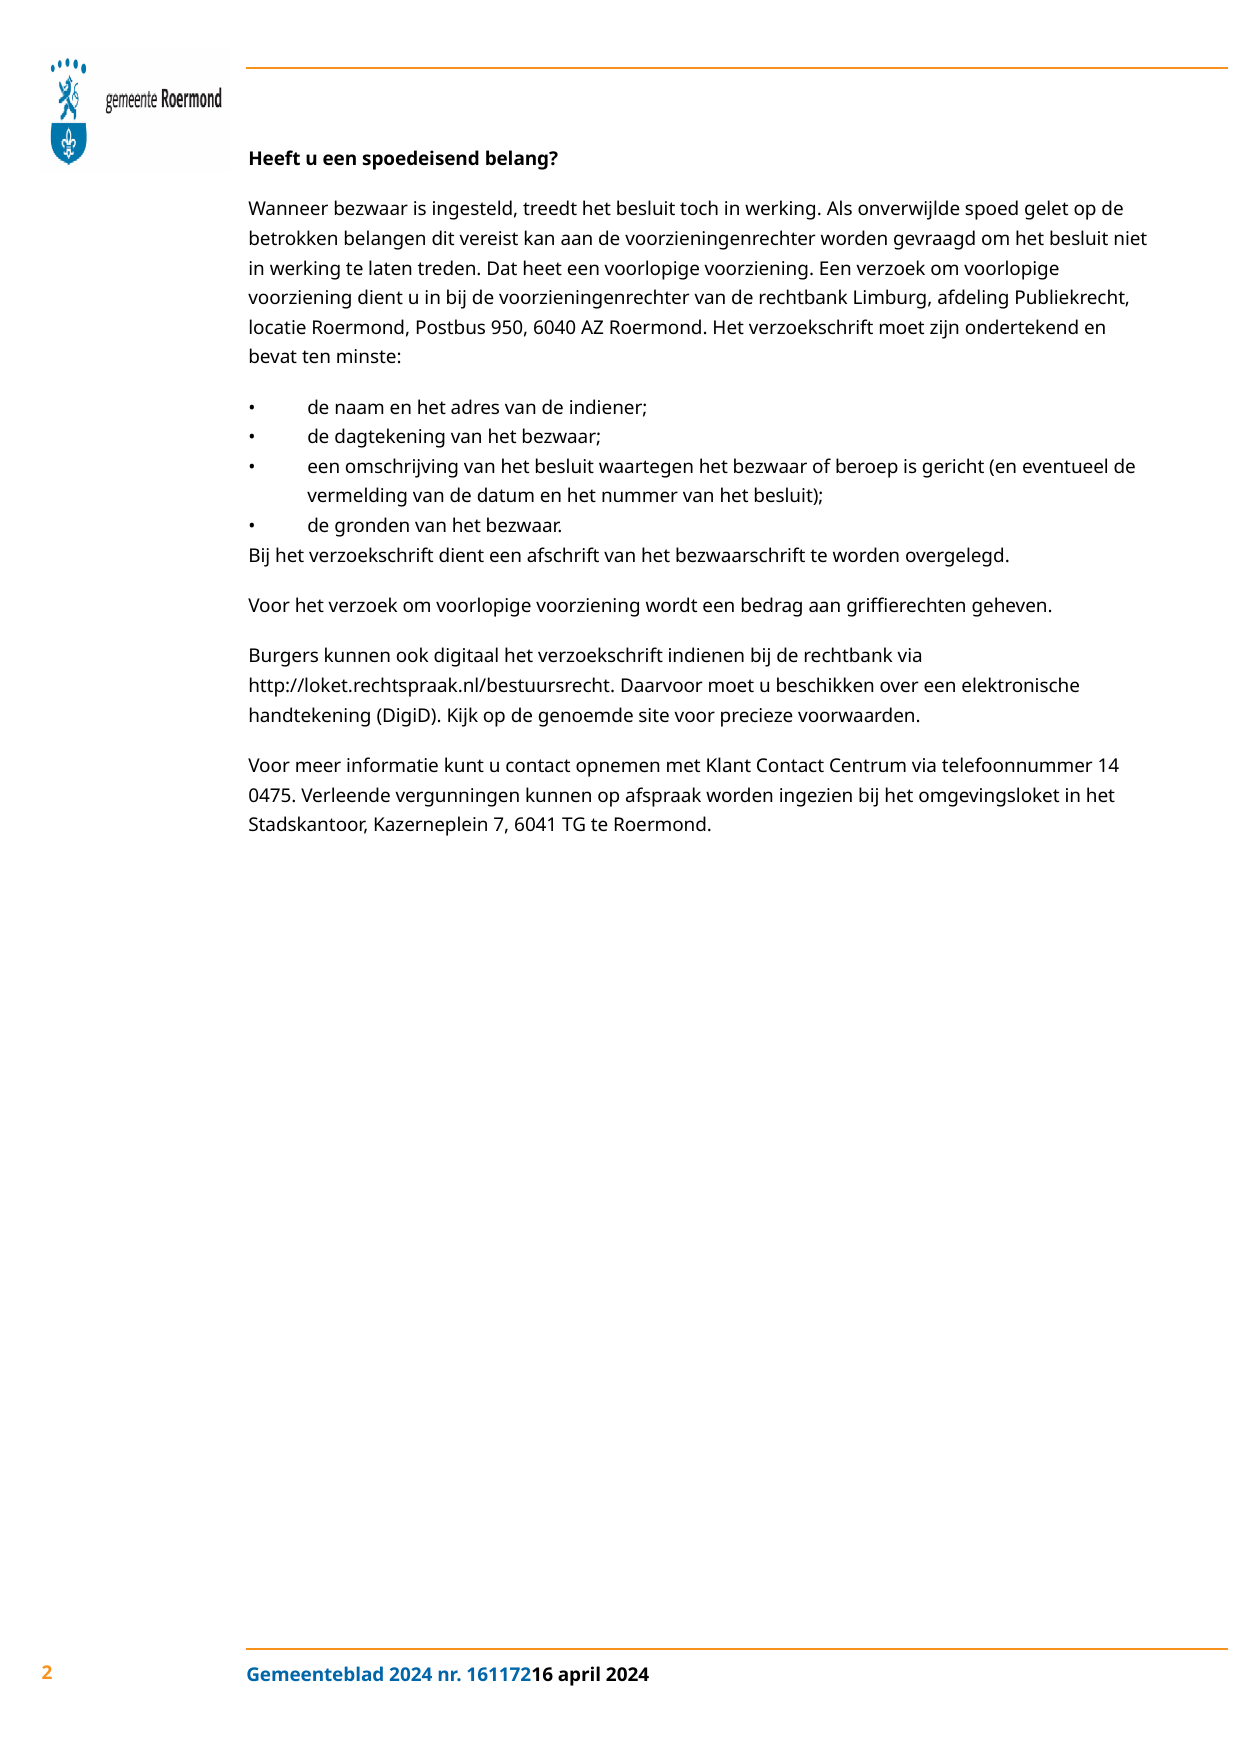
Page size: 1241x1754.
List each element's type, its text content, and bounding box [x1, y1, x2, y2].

text Wanneer bezwaar is ingesteld, treedt het besluit toch in werking. Als onverwijlde spoed gelet op de betrokken belangen dit vereist kan aan de voorzieningenrechter worden gevraagd om het besluit niet in werking te laten treden. Dat heet een voorlopige voorziening. Een verzoek om voorlopige voorziening dient u in bij de voorzieningenrechter van de rechtbank Limburg, afdeling Publiekrecht, locatie Roermond, Postbus 950, 6040 AZ Roermond. Het verzoekschrift moet zijn ondertekend en bevat ten minste: [248, 196, 1152, 369]
text Burgers kunnen ook digitaal het verzoekschrift indienen bij de rechtbank via http://loket.rechtspraak.nl/bestuursrecht. Daarvoor moet u beschikken over een elektronische handtekening (DigiD). Kijk op de genoemde site voor precieze voorwaarden. [248, 643, 1152, 728]
text Voor meer informatie kunt u contact opnemen met Klant Contact Centrum via telefoonnummer 14 0475. Verleende vergunningen kunnen op afspraak worden ingezien bij het omgevingsloket in het Stadskantoor, Kazerneplein 7, 6041 TG te Roermond. [248, 752, 1152, 837]
list de gronden van het bezwaar. [248, 512, 1152, 538]
text Voor het verzoek om voorlopige voorziening wordt een bedrag aan griffierechten geheven. [248, 592, 1152, 618]
list de naam en het adres van de indiener; [248, 394, 1152, 420]
text Heeft u een spoedeisend belang? [248, 145, 1152, 171]
text Bij het verzoekschrift dient een afschrift van het bezwaarschrift te worden overgelegd. [248, 542, 1152, 568]
picture [41, 47, 231, 172]
list een omschrijving van het besluit waartegen het bezwaar of beroep is gericht (en eventueel de vermelding van de datum en het nummer van het besluit); [248, 453, 1152, 508]
list de dagtekening van het bezwaar; [248, 423, 1152, 449]
